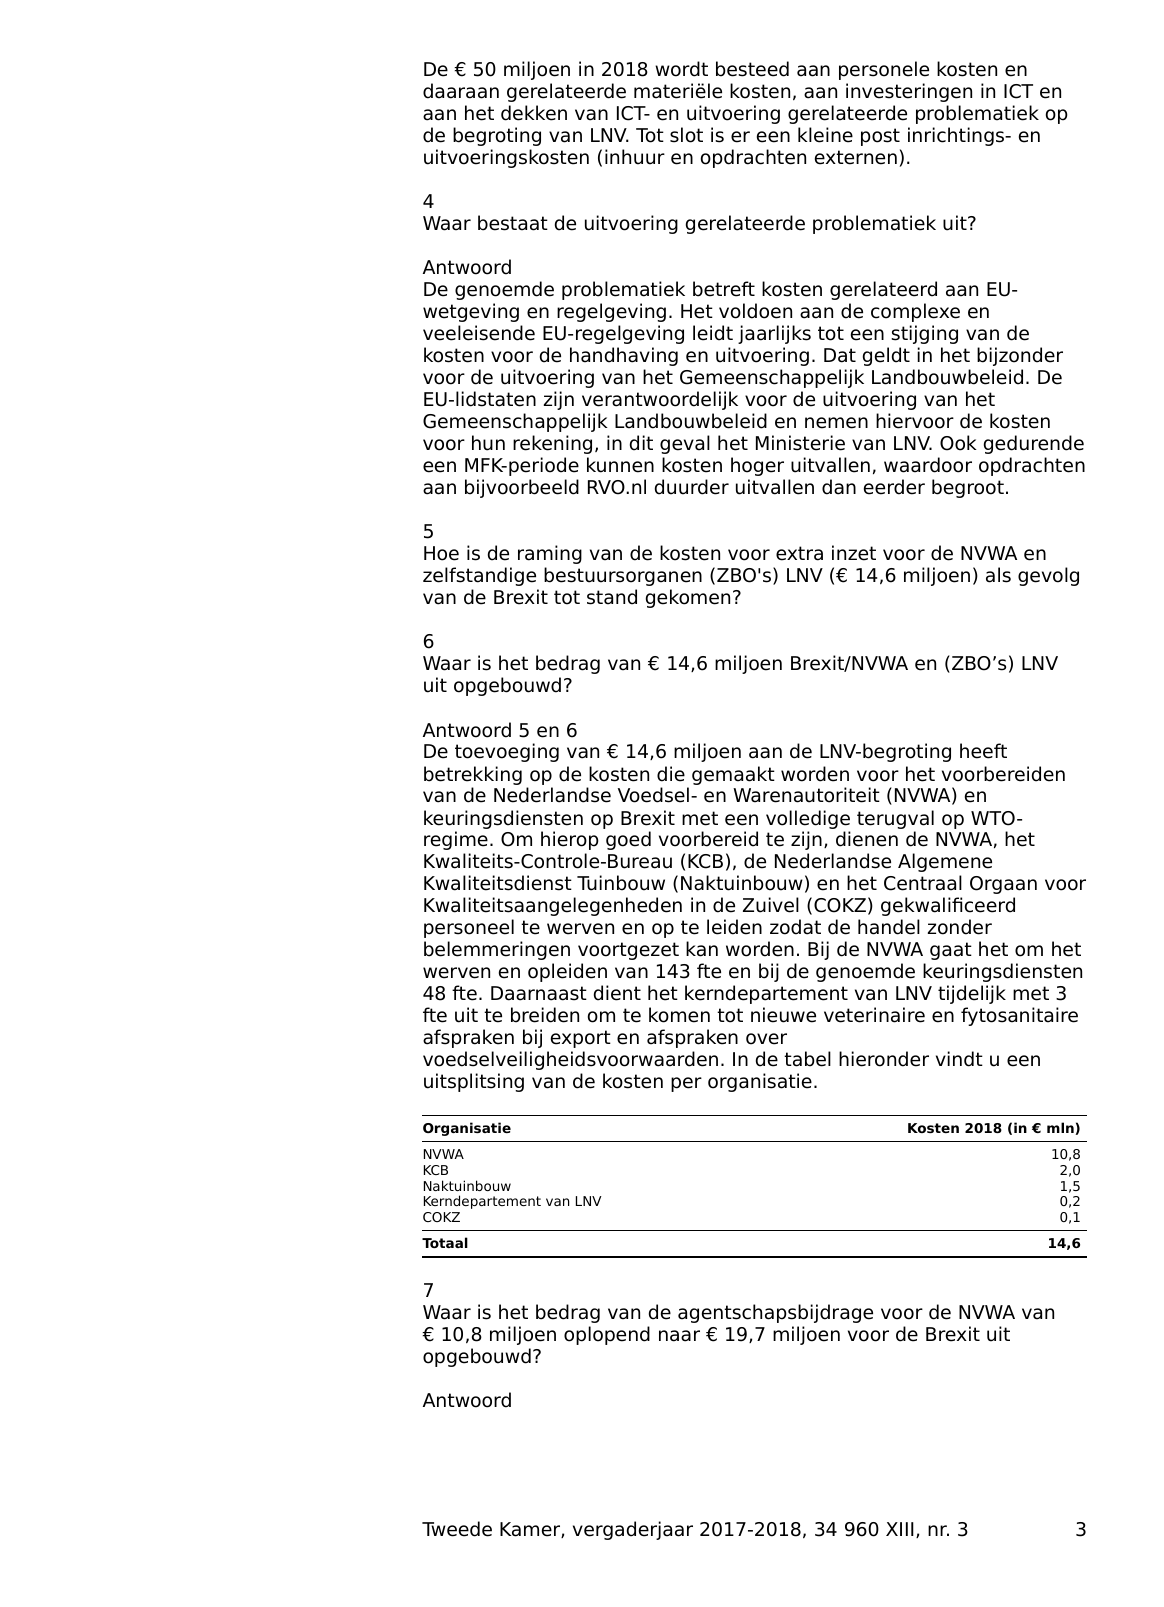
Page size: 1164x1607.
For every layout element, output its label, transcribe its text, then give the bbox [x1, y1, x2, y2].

text Waar is het bedrag van € 14,6 miljoen Brexit/NVWA en (ZBO’s) LNV uit opgebouwd? [422, 653, 1087, 697]
text Waar bestaat de uitvoering gerelateerde problematiek uit? [422, 213, 1087, 235]
text Antwoord [422, 1390, 1087, 1412]
text De € 50 miljoen in 2018 wordt besteed aan personele kosten en daaraan gerelateerde materiële kosten, aan investeringen in ICT en aan het dekken van ICT- en uitvoering gerelateerde problematiek op de begroting van LNV. Tot slot is er een kleine post inrichtings- en uitvoeringskosten (inhuur en opdrachten externen). [422, 59, 1087, 169]
table_cell 2,0 [678, 1163, 1087, 1178]
text 5 [422, 521, 1087, 543]
table_header Kosten 2018 (in € mln) [678, 1116, 1087, 1141]
table_cell 14,6 [678, 1231, 1087, 1256]
table_cell 0,1 [678, 1210, 1087, 1230]
text Antwoord 5 en 6 [422, 719, 1087, 741]
text 4 [422, 191, 1087, 213]
text 7 [422, 1279, 1087, 1302]
table_cell COKZ [422, 1210, 678, 1230]
text Hoe is de raming van de kosten voor extra inzet voor de NVWA en zelfstandige bestuursorganen (ZBO's) LNV (€ 14,6 miljoen) als gevolg van de Brexit tot stand gekomen? [422, 543, 1087, 609]
table_cell 10,8 [678, 1142, 1087, 1163]
table_cell KCB [422, 1163, 678, 1178]
table_cell Kerndepartement van LNV [422, 1194, 678, 1210]
table_cell Totaal [422, 1231, 678, 1256]
text Antwoord [422, 257, 1087, 279]
table_header Organisatie [422, 1116, 678, 1141]
text Waar is het bedrag van de agentschapsbijdrage voor de NVWA van € 10,8 miljoen oplopend naar € 19,7 miljoen voor de Brexit uit opgebouwd? [422, 1302, 1087, 1367]
table_cell NVWA [422, 1142, 678, 1163]
text 6 [422, 631, 1087, 653]
table_cell 1,5 [678, 1178, 1087, 1194]
table_cell Naktuinbouw [422, 1178, 678, 1194]
text De genoemde problematiek betreft kosten gerelateerd aan EU-wetgeving en regelgeving. Het voldoen aan de complexe en veeleisende EU-regelgeving leidt jaarlijks tot een stijging van de kosten voor de handhaving en uitvoering. Dat geldt in het bijzonder voor de uitvoering van het Gemeenschappelijk Landbouwbeleid. De EU-lidstaten zijn verantwoordelijk voor de uitvoering van het Gemeenschappelijk Landbouwbeleid en nemen hiervoor de kosten voor hun rekening, in dit geval het Ministerie van LNV. Ook gedurende een MFK-periode kunnen kosten hoger uitvallen, waardoor opdrachten aan bijvoorbeeld RVO.nl duurder uitvallen dan eerder begroot. [422, 279, 1087, 499]
text De toevoeging van € 14,6 miljoen aan de LNV-begroting heeft betrekking op de kosten die gemaakt worden voor het voorbereiden van de Nederlandse Voedsel- en Warenautoriteit (NVWA) en keuringsdiensten op Brexit met een volledige terugval op WTO-regime. Om hierop goed voorbereid te zijn, dienen de NVWA, het Kwaliteits-Controle-Bureau (KCB), de Nederlandse Algemene Kwaliteitsdienst Tuinbouw (Naktuinbouw) en het Centraal Orgaan voor Kwaliteitsaangelegenheden in de Zuivel (COKZ) gekwalificeerd personeel te werven en op te leiden zodat de handel zonder belemmeringen voortgezet kan worden. Bij de NVWA gaat het om het werven en opleiden van 143 fte en bij de genoemde keuringsdiensten 48 fte. Daarnaast dient het kerndepartement van LNV tijdelijk met 3 fte uit te breiden om te komen tot nieuwe veterinaire en fytosanitaire afspraken bij export en afspraken over voedselveiligheidsvoorwaarden. In de tabel hieronder vindt u een uitsplitsing van de kosten per organisatie. [422, 741, 1087, 1093]
table_cell 0,2 [678, 1194, 1087, 1210]
